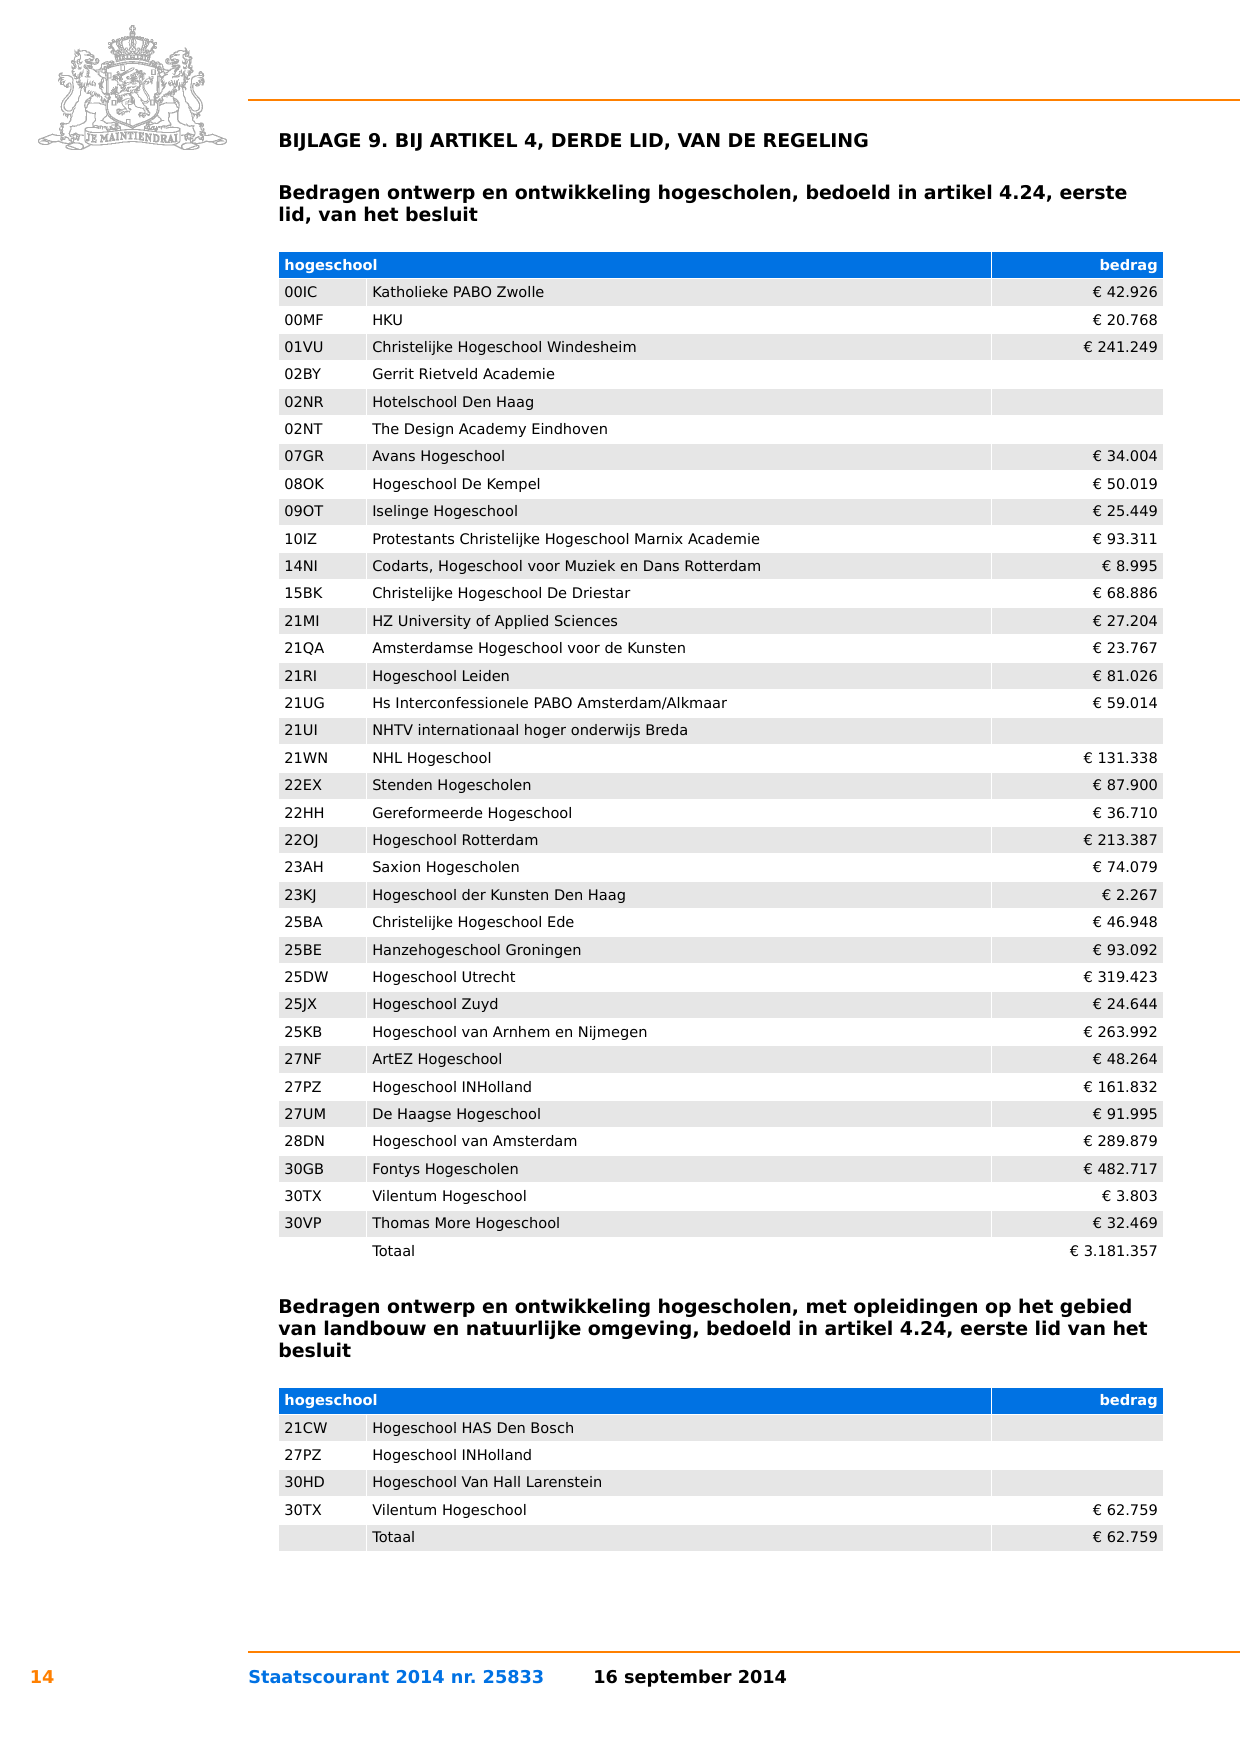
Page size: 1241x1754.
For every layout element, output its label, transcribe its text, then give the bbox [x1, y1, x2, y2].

subtitle Bedragen ontwerp en ontwikkeling hogescholen, met opleidingen op het gebied van landbouw en natuurlijke omgeving, bedoeld in artikel 4.24, eerste lid van het besluit [278, 1296, 1163, 1361]
table_cell Hogeschool van Amsterdam [367, 1129, 991, 1155]
table_cell Thomas More Hogeschool [367, 1211, 991, 1237]
table_cell Amsterdamse Hogeschool voor de Kunsten [367, 635, 991, 662]
table_cell [992, 1415, 1163, 1441]
table_cell 22HH [279, 800, 366, 826]
table_cell € 319.423 [992, 964, 1163, 991]
table_cell € 74.079 [992, 855, 1163, 881]
table_cell ArtEZ Hogeschool [367, 1046, 991, 1073]
table_cell The Design Academy Eindhoven [367, 416, 991, 443]
table_cell 27NF [279, 1046, 366, 1073]
table_cell € 3.803 [992, 1183, 1163, 1210]
table_cell Hotelschool Den Haag [367, 389, 991, 415]
table_cell 21UG [279, 690, 366, 717]
table_cell NHTV internationaal hoger onderwijs Breda [367, 718, 991, 744]
table_cell Hogeschool van Arnhem en Nijmegen [367, 1019, 991, 1045]
table_cell Hogeschool INHolland [367, 1074, 991, 1100]
table_cell € 46.948 [992, 909, 1163, 936]
table_cell [992, 361, 1163, 388]
table_cell 21MI [279, 608, 366, 634]
table_cell Gereformeerde Hogeschool [367, 800, 991, 826]
table_header hogeschool [279, 252, 991, 278]
table_cell 02NR [279, 389, 366, 415]
table_cell Hogeschool Rotterdam [367, 827, 991, 853]
table_cell 07GR [279, 444, 366, 470]
table_cell Avans Hogeschool [367, 444, 991, 470]
table_cell [992, 718, 1163, 744]
table_cell 21RI [279, 663, 366, 689]
table_cell 22EX [279, 773, 366, 799]
table_cell 25BA [279, 909, 366, 936]
table_cell € 91.995 [992, 1101, 1163, 1127]
table_cell 27PZ [279, 1074, 366, 1100]
table_cell € 34.004 [992, 444, 1163, 470]
table_cell € 213.387 [992, 827, 1163, 853]
table_cell HZ University of Applied Sciences [367, 608, 991, 634]
table_cell 10IZ [279, 526, 366, 552]
table_cell 21QA [279, 635, 366, 662]
table_cell € 241.249 [992, 334, 1163, 360]
table_cell 25KB [279, 1019, 366, 1045]
table_cell Christelijke Hogeschool Windesheim [367, 334, 991, 360]
table_cell Hogeschool Zuyd [367, 992, 991, 1018]
table_cell 21CW [279, 1415, 366, 1441]
table_cell € 161.832 [992, 1074, 1163, 1100]
table_cell [992, 1470, 1163, 1496]
table_cell 21WN [279, 745, 366, 771]
table_cell Katholieke PABO Zwolle [367, 279, 991, 306]
table_cell € 3.181.357 [992, 1238, 1163, 1264]
table_cell [992, 389, 1163, 415]
table_cell 25JX [279, 992, 366, 1018]
table_cell € 24.644 [992, 992, 1163, 1018]
table_cell 14NI [279, 553, 366, 579]
table_cell 22OJ [279, 827, 366, 853]
picture [38, 25, 227, 150]
table_cell 30GB [279, 1156, 366, 1182]
table_cell € 482.717 [992, 1156, 1163, 1182]
table_cell € 93.092 [992, 937, 1163, 963]
table_cell 30TX [279, 1183, 366, 1210]
table_cell 28DN [279, 1129, 366, 1155]
table_cell 00IC [279, 279, 366, 306]
table_cell [992, 1442, 1163, 1469]
table_cell Gerrit Rietveld Academie [367, 361, 991, 388]
table_cell Stenden Hogescholen [367, 773, 991, 799]
table_header bedrag [992, 1388, 1163, 1414]
table_cell € 81.026 [992, 663, 1163, 689]
table_cell 02BY [279, 361, 366, 388]
table_cell 30HD [279, 1470, 366, 1496]
table_cell € 131.338 [992, 745, 1163, 771]
table_cell Fontys Hogescholen [367, 1156, 991, 1182]
table_header bedrag [992, 252, 1163, 278]
table_cell HKU [367, 307, 991, 333]
table_cell € 20.768 [992, 307, 1163, 333]
table_cell € 42.926 [992, 279, 1163, 306]
table_cell € 23.767 [992, 635, 1163, 662]
table_cell 02NT [279, 416, 366, 443]
table_cell € 68.886 [992, 581, 1163, 607]
table_cell Hogeschool HAS Den Bosch [367, 1415, 991, 1441]
table_cell Hs Interconfessionele PABO Amsterdam/Alkmaar [367, 690, 991, 717]
subtitle Bedragen ontwerp en ontwikkeling hogescholen, bedoeld in artikel 4.24, eerste lid, van het besluit [278, 182, 1163, 226]
table_cell € 62.759 [992, 1525, 1163, 1551]
table_cell € 62.759 [992, 1497, 1163, 1523]
table_cell 30TX [279, 1497, 366, 1523]
table_cell 15BK [279, 581, 366, 607]
table_cell € 25.449 [992, 499, 1163, 525]
table_cell NHL Hogeschool [367, 745, 991, 771]
table_cell € 36.710 [992, 800, 1163, 826]
table_cell Vilentum Hogeschool [367, 1183, 991, 1210]
table_cell € 8.995 [992, 553, 1163, 579]
table_cell € 263.992 [992, 1019, 1163, 1045]
table_cell 21UI [279, 718, 366, 744]
table_cell € 27.204 [992, 608, 1163, 634]
table_header hogeschool [279, 1388, 991, 1414]
table_cell 25BE [279, 937, 366, 963]
table_cell De Haagse Hogeschool [367, 1101, 991, 1127]
table_cell Hogeschool Leiden [367, 663, 991, 689]
table_cell € 59.014 [992, 690, 1163, 717]
table_cell Codarts, Hogeschool voor Muziek en Dans Rotterdam [367, 553, 991, 579]
table_cell Christelijke Hogeschool Ede [367, 909, 991, 936]
table_cell € 93.311 [992, 526, 1163, 552]
table_cell € 48.264 [992, 1046, 1163, 1073]
table_cell Hogeschool der Kunsten Den Haag [367, 882, 991, 908]
table_cell Saxion Hogescholen [367, 855, 991, 881]
table_cell Hogeschool De Kempel [367, 471, 991, 497]
subtitle BIJLAGE 9. BIJ ARTIKEL 4, DERDE LID, VAN DE REGELING [278, 130, 1163, 152]
table_cell € 50.019 [992, 471, 1163, 497]
table_cell 09OT [279, 499, 366, 525]
table_cell € 2.267 [992, 882, 1163, 908]
table_cell Vilentum Hogeschool [367, 1497, 991, 1523]
table_cell € 32.469 [992, 1211, 1163, 1237]
table_cell Hogeschool INHolland [367, 1442, 991, 1469]
table_cell Hogeschool Utrecht [367, 964, 991, 991]
table_cell 23KJ [279, 882, 366, 908]
table_cell 27UM [279, 1101, 366, 1127]
table_cell Hanzehogeschool Groningen [367, 937, 991, 963]
table_cell Protestants Christelijke Hogeschool Marnix Academie [367, 526, 991, 552]
table_cell 01VU [279, 334, 366, 360]
table_cell 30VP [279, 1211, 366, 1237]
table_cell € 289.879 [992, 1129, 1163, 1155]
table_cell 00MF [279, 307, 366, 333]
table_cell Iselinge Hogeschool [367, 499, 991, 525]
table_cell 27PZ [279, 1442, 366, 1469]
table_cell Totaal [367, 1525, 991, 1551]
table_cell Totaal [367, 1238, 991, 1264]
table_cell 23AH [279, 855, 366, 881]
table_cell [279, 1238, 366, 1264]
table_cell Hogeschool Van Hall Larenstein [367, 1470, 991, 1496]
table_cell Christelijke Hogeschool De Driestar [367, 581, 991, 607]
table_cell [992, 416, 1163, 443]
table_cell € 87.900 [992, 773, 1163, 799]
table_cell 25DW [279, 964, 366, 991]
table_cell [279, 1525, 366, 1551]
table_cell 08OK [279, 471, 366, 497]
